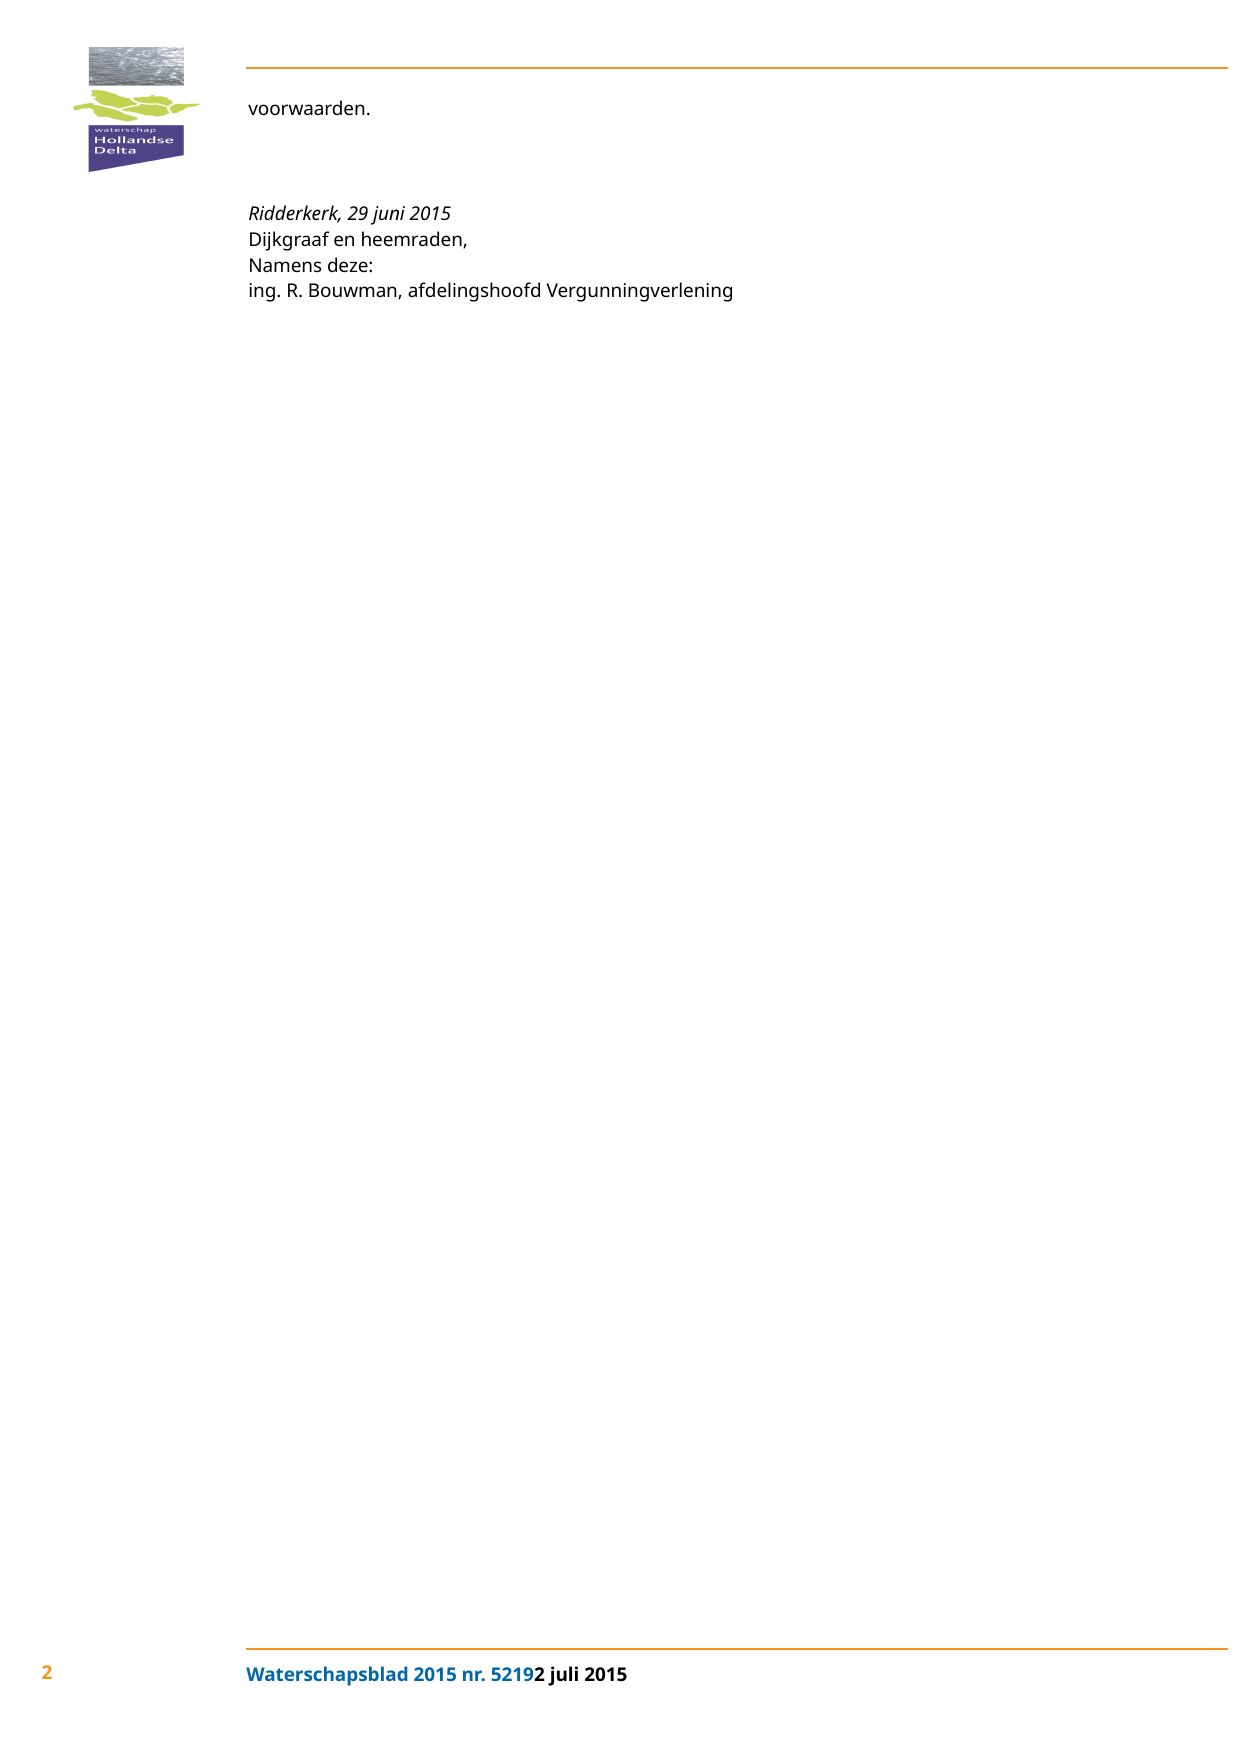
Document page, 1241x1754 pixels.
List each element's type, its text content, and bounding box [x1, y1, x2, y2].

text voorwaarden. [248, 95, 1152, 121]
picture [41, 47, 231, 172]
text Namens deze: [248, 252, 1152, 278]
text Ridderkerk, 29 juni 2015 [248, 201, 1152, 226]
text Dijkgraaf en heemraden, [248, 226, 1152, 252]
text ing. R. Bouwman, afdelingshoofd Vergunningverlening [248, 278, 1152, 303]
